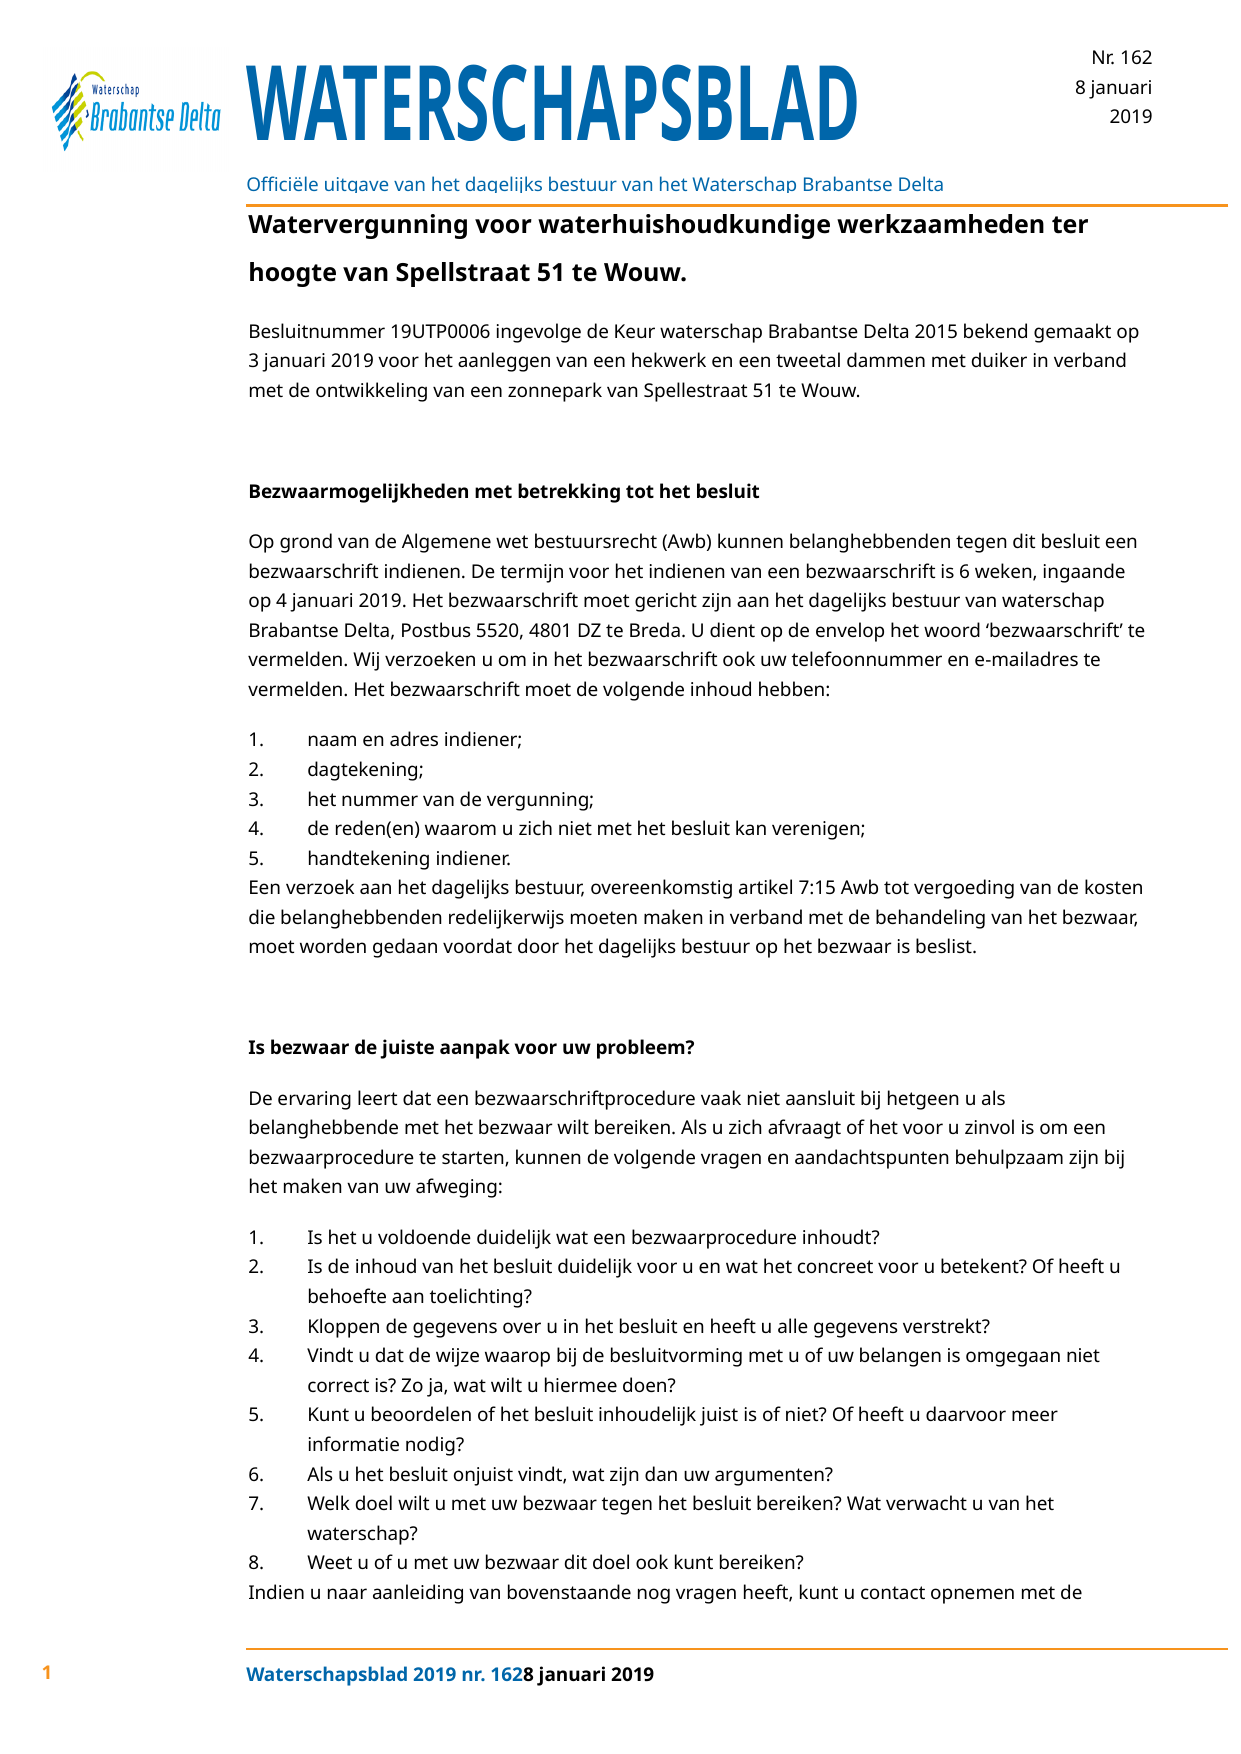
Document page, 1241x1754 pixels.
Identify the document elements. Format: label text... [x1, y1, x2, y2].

text Is bezwaar de juiste aanpak voor uw probleem? [248, 1034, 1152, 1060]
text De ervaring leert dat een bezwaarschriftprocedure vaak niet aansluit bij hetgeen u als belanghebbende met het bezwaar wilt bereiken. Als u zich afvraagt of het voor u zinvol is om een bezwaarprocedure te starten, kunnen de volgende vragen en aandachtspunten behulpzaam zijn bij het maken van uw afweging: [248, 1085, 1152, 1199]
list Is het u voldoende duidelijk wat een bezwaarprocedure inhoudt? [248, 1224, 1152, 1250]
list handtekening indiener. [248, 845, 1152, 871]
text Een verzoek aan het dagelijks bestuur, overeenkomstig artikel 7:15 Awb tot vergoeding van de kosten die belanghebbenden redelijkerwijs moeten maken in verband met de behandeling van het bezwaar, moet worden gedaan voordat door het dagelijks bestuur op het bezwaar is beslist. [248, 874, 1152, 959]
text Besluitnummer 19UTP0006 ingevolge de Keur waterschap Brabantse Delta 2015 bekend gemaakt op 3 januari 2019 voor het aanleggen van een hekwerk en een tweetal dammen met duiker in verband met de ontwikkeling van een zonnepark van Spellestraat 51 te Wouw. [248, 318, 1152, 403]
list Weet u of u met uw bezwaar dit doel ook kunt bereiken? [248, 1549, 1152, 1575]
list de reden(en) waarom u zich niet met het besluit kan verenigen; [248, 815, 1152, 841]
list dagtekening; [248, 756, 1152, 782]
list Kunt u beoordelen of het besluit inhoudelijk juist is of niet? Of heeft u daarvoor meer informatie nodig? [248, 1402, 1152, 1457]
text Watervergunning voor waterhuishoudkundige werkzaamheden ter hoogte van Spellstraat 51 te Wouw. [248, 207, 1152, 288]
picture [41, 47, 231, 172]
list naam en adres indiener; [248, 727, 1152, 752]
list Vindt u dat de wijze waarop bij de besluitvorming met u of uw belangen is omgegaan niet correct is? Zo ja, wat wilt u hiermee doen? [248, 1342, 1152, 1398]
text Indien u naar aanleiding van bovenstaande nog vragen heeft, kunt u contact opnemen met de [248, 1579, 1152, 1605]
text Bezwaarmogelijkheden met betrekking tot het besluit [248, 478, 1152, 504]
list Is de inhoud van het besluit duidelijk voor u en wat het concreet voor u betekent? Of heeft u behoefte aan toelichting? [248, 1254, 1152, 1309]
list Welk doel wilt u met uw bezwaar tegen het besluit bereiken? Wat verwacht u van het waterschap? [248, 1490, 1152, 1546]
list Kloppen de gegevens over u in het besluit en heeft u alle gegevens verstrekt? [248, 1313, 1152, 1339]
list Als u het besluit onjuist vindt, wat zijn dan uw argumenten? [248, 1461, 1152, 1487]
text Op grond van de Algemene wet bestuursrecht (Awb) kunnen belanghebbenden tegen dit besluit een bezwaarschrift indienen. De termijn voor het indienen van een bezwaarschrift is 6 weken, ingaande op 4 januari 2019. Het bezwaarschrift moet gericht zijn aan het dagelijks bestuur van waterschap Brabantse Delta, Postbus 5520, 4801 DZ te Breda. U dient op de envelop het woord ‘bezwaarschrift’ te vermelden. Wij verzoeken u om in het bezwaarschrift ook uw telefoonnummer en e‑mailadres te vermelden. Het bezwaarschrift moet de volgende inhoud hebben: [248, 528, 1152, 702]
list het nummer van de vergunning; [248, 786, 1152, 812]
